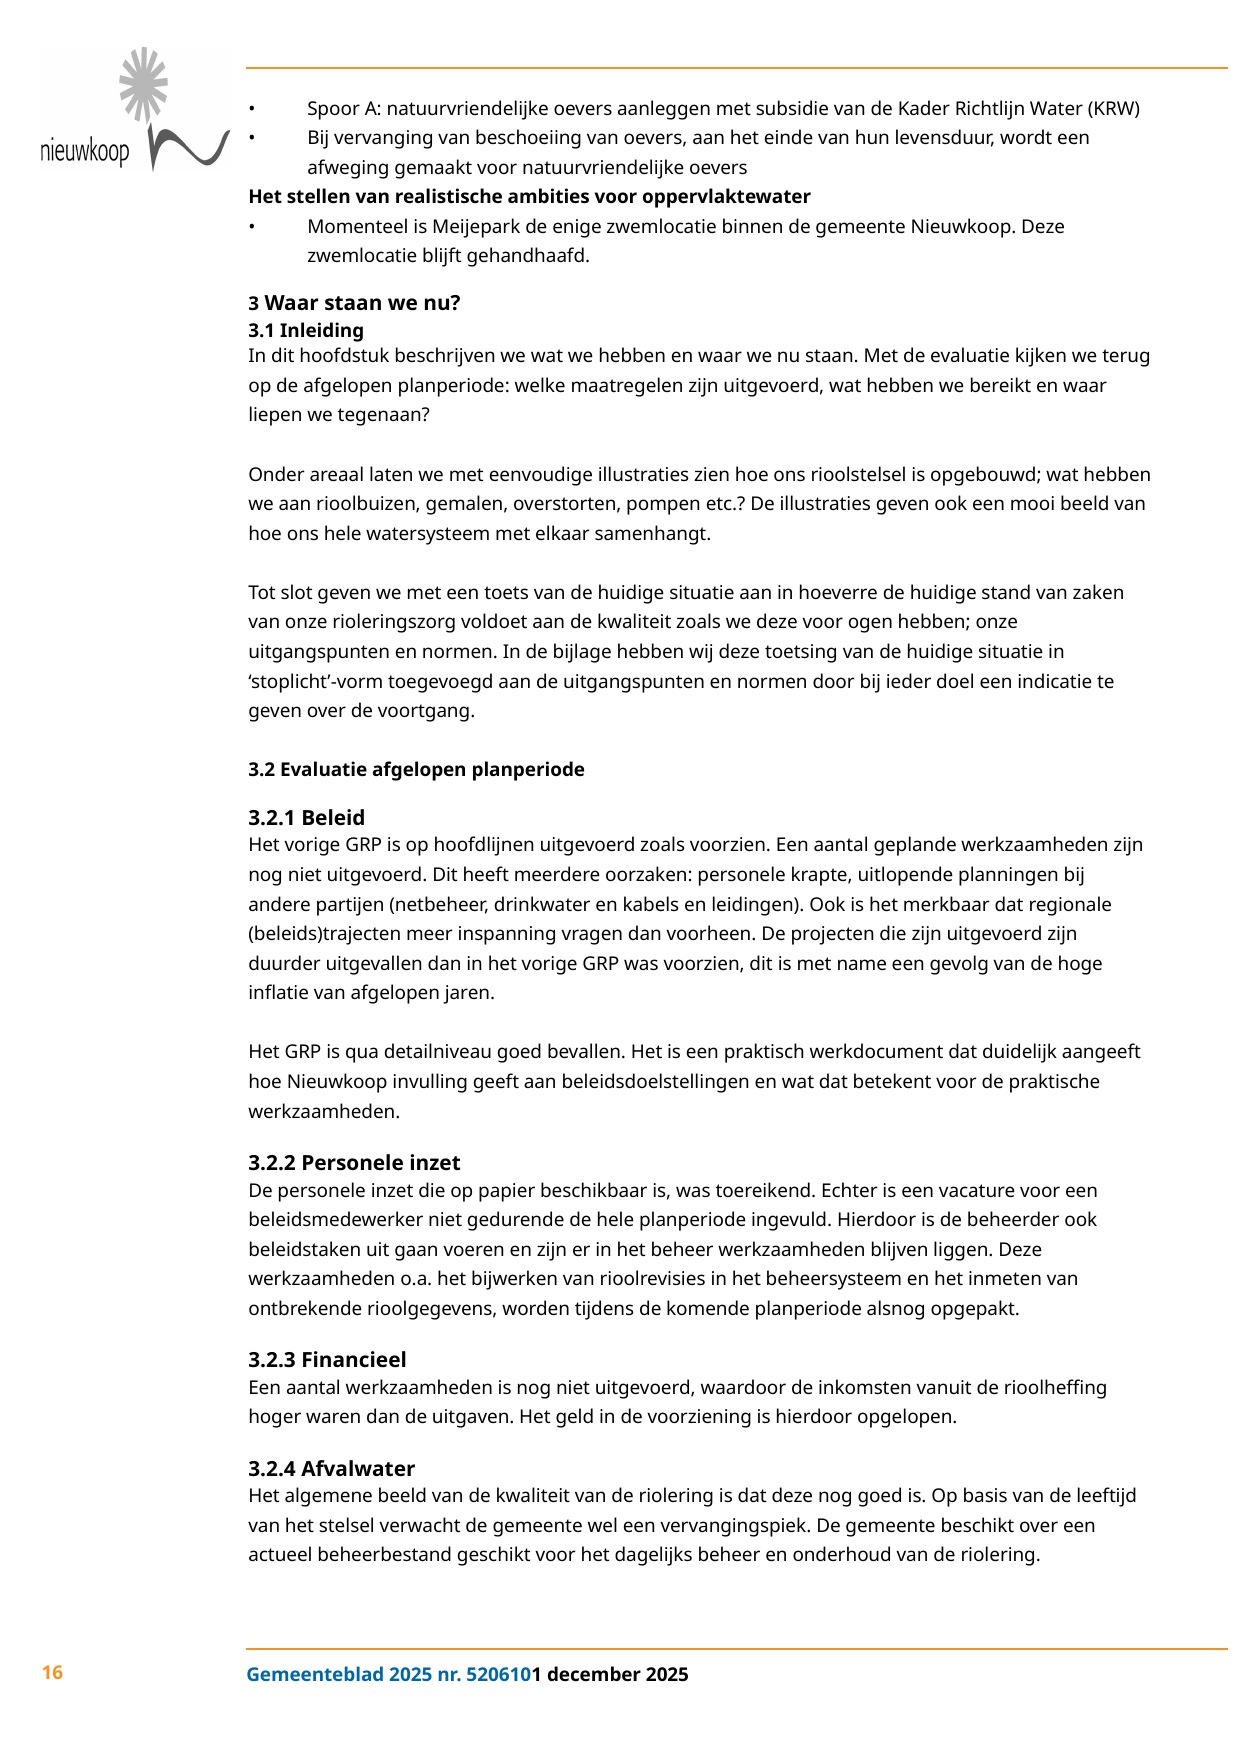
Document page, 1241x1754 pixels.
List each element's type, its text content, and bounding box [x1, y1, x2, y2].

text 3.2.4 Afvalwater [248, 1454, 1152, 1482]
text Het stellen van realistische ambities voor oppervlaktewater [248, 183, 1152, 209]
text Een aantal werkzaamheden is nog niet uitgevoerd, waardoor de inkomsten vanuit de rioolheffing hoger waren dan de uitgaven. Het geld in de voorziening is hierdoor opgelopen. [248, 1374, 1152, 1429]
text De personele inzet die op papier beschikbaar is, was toereikend. Echter is een vacature voor een beleidsmedewerker niet gedurende de hele planperiode ingevuld. Hierdoor is de beheerder ook beleidstaken uit gaan voeren en zijn er in het beheer werkzaamheden blijven liggen. Deze werkzaamheden o.a. het bijwerken van rioolrevisies in het beheersysteem en het inmeten van ontbrekende rioolgegevens, worden tijdens de komende planperiode alsnog opgepakt. [248, 1177, 1152, 1321]
list Momenteel is Meijepark de enige zwemlocatie binnen de gemeente Nieuwkoop. Deze zwemlocatie blijft gehandhaafd. [248, 213, 1152, 268]
text 3.2.3 Financieel [248, 1346, 1152, 1374]
text 3.1 Inleiding [248, 317, 1152, 342]
text In dit hoofdstuk beschrijven we wat we hebben en waar we nu staan. Met de evaluatie kijken we terug op de afgelopen planperiode: welke maatregelen zijn uitgevoerd, wat hebben we bereikt en waar liepen we tegenaan? [248, 342, 1152, 427]
text 3.2.1 Beleid [248, 803, 1152, 832]
text Het vorige GRP is op hoofdlijnen uitgevoerd zoals voorzien. Een aantal geplande werkzaamheden zijn nog niet uitgevoerd. Dit heeft meerdere oorzaken: personele krapte, uitlopende planningen bij andere partijen (netbeheer, drinkwater en kabels en leidingen). Ook is het merkbaar dat regionale (beleids)trajecten meer inspanning vragen dan voorheen. De projecten die zijn uitgevoerd zijn duurder uitgevallen dan in het vorige GRP was voorzien, dit is met name een gevolg van de hoge inflatie van afgelopen jaren. [248, 832, 1152, 1005]
text Het algemene beeld van de kwaliteit van de riolering is dat deze nog goed is. Op basis van de leeftijd van het stelsel verwacht de gemeente wel een vervangingspiek. De gemeente beschikt over een actueel beheerbestand geschikt voor het dagelijks beheer en onderhoud van de riolering. [248, 1482, 1152, 1567]
list Spoor A: natuurvriendelijke oevers aanleggen met subsidie van de Kader Richtlijn Water (KRW) [248, 95, 1152, 121]
list Bij vervanging van beschoeiing van oevers, aan het einde van hun levensduur, wordt een afweging gemaakt voor natuurvriendelijke oevers [248, 124, 1152, 180]
text Onder areaal laten we met eenvoudige illustraties zien hoe ons rioolstelsel is opgebouwd; wat hebben we aan rioolbuizen, gemalen, overstorten, pompen etc.? De illustraties geven ook een mooi beeld van hoe ons hele watersysteem met elkaar samenhangt. [248, 461, 1152, 546]
text 3.2 Evaluatie afgelopen planperiode [248, 757, 1152, 782]
picture [41, 47, 231, 172]
text 3.2.2 Personele inzet [248, 1148, 1152, 1177]
text Tot slot geven we met een toets van de huidige situatie aan in hoeverre de huidige stand van zaken van onze rioleringszorg voldoet aan de kwaliteit zoals we deze voor ogen hebben; onze uitgangspunten en normen. In de bijlage hebben wij deze toetsing van de huidige situatie in ‘stoplicht’-vorm toegevoegd aan de uitgangspunten en normen door bij ieder doel een indicatie te geven over de voortgang. [248, 579, 1152, 723]
text 3 Waar staan we nu? [248, 288, 1152, 317]
text Het GRP is qua detailniveau goed bevallen. Het is een praktisch werkdocument dat duidelijk aangeeft hoe Nieuwkoop invulling geeft aan beleidsdoelstellingen en wat dat betekent voor de praktische werkzaamheden. [248, 1039, 1152, 1124]
